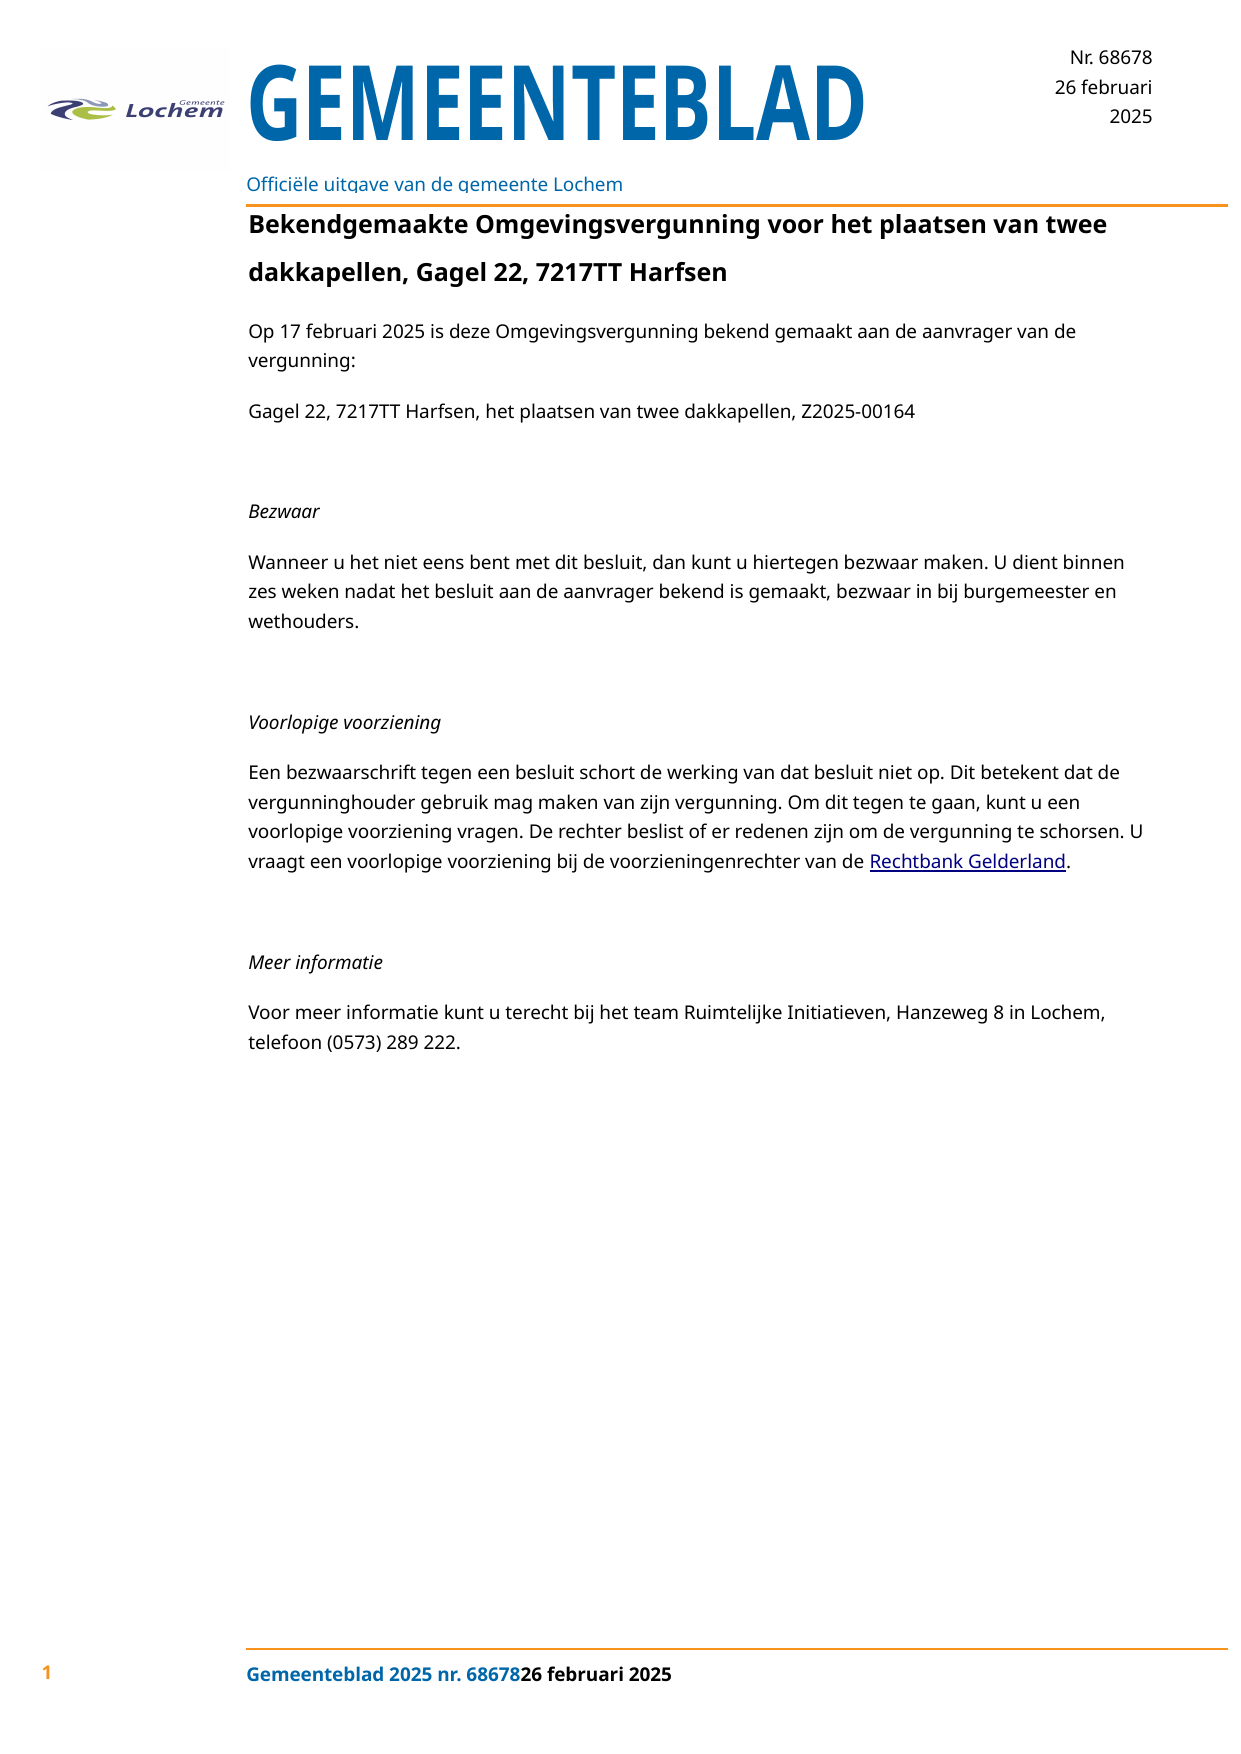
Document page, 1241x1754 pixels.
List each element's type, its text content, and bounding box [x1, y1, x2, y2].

text Voorlopige voorziening [248, 709, 1152, 735]
picture [41, 47, 231, 172]
text Op 17 februari 2025 is deze Omgevingsvergunning bekend gemaakt aan de aanvrager van de vergunning: [248, 318, 1152, 373]
text Een bezwaarschrift tegen een besluit schort de werking van dat besluit niet op. Dit betekent dat de vergunninghouder gebruik mag maken van zijn vergunning. Om dit tegen te gaan, kunt u een voorlopige voorziening vragen. De rechter beslist of er redenen zijn om de vergunning te schorsen. U vraagt een voorlopige voorziening bij de voorzieningenrechter van de Rechtbank Gelderland. [248, 759, 1152, 874]
text Bekendgemaakte Omgevingsvergunning voor het plaatsen van twee dakkapellen, Gagel 22, 7217TT Harfsen [248, 207, 1152, 288]
text Wanneer u het niet eens bent met dit besluit, dan kunt u hiertegen bezwaar maken. U dient binnen zes weken nadat het besluit aan de aanvrager bekend is gemaakt, bezwaar in bij burgemeester en wethouders. [248, 549, 1152, 634]
text Gagel 22, 7217TT Harfsen, het plaatsen van twee dakkapellen, Z2025-00164 [248, 398, 1152, 424]
text Bezwaar [248, 499, 1152, 524]
text Meer informatie [248, 949, 1152, 975]
text Voor meer informatie kunt u terecht bij het team Ruimtelijke Initiatieven, Hanzeweg 8 in Lochem, telefoon (0573) 289 222. [248, 999, 1152, 1055]
